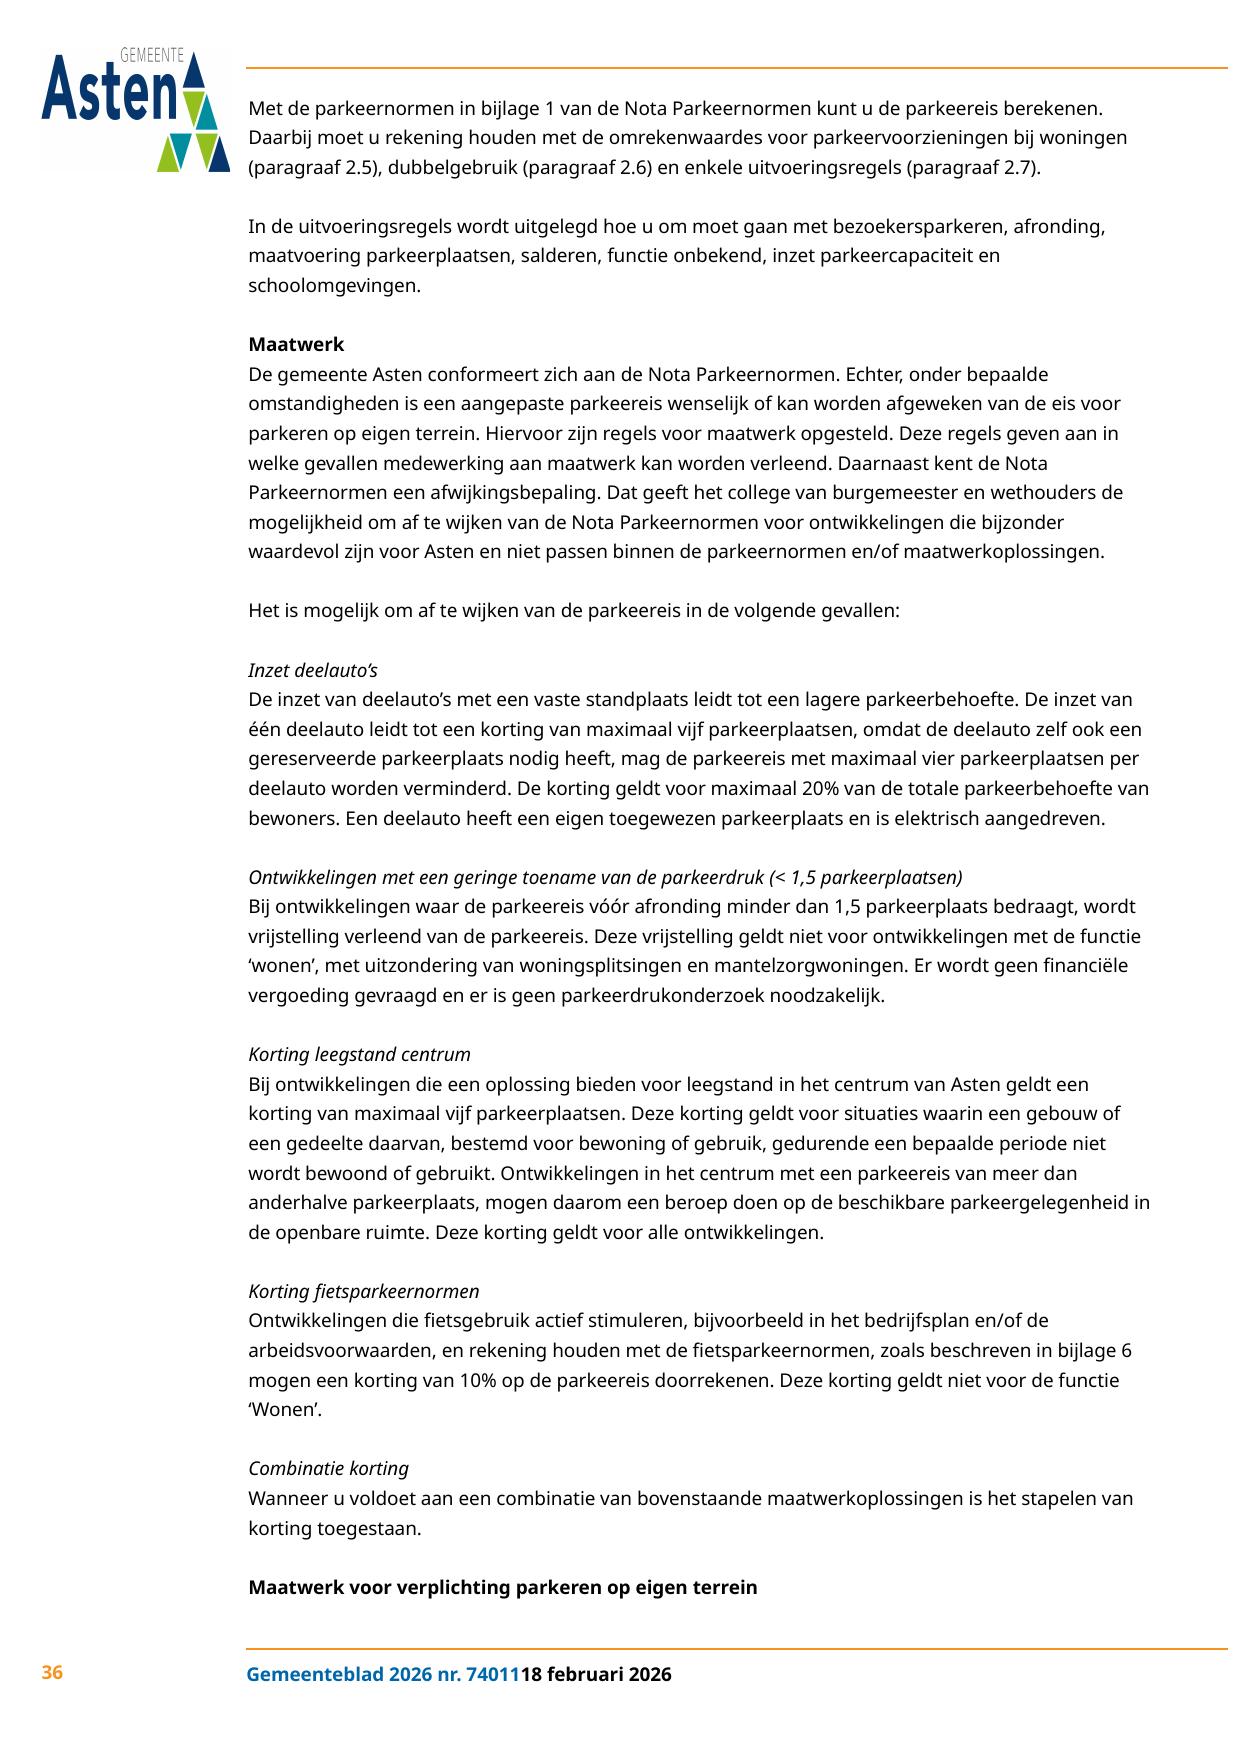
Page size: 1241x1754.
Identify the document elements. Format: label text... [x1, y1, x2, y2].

text Ontwikkelingen met een geringe toename van de parkeerdruk (< 1,5 parkeerplaatsen) [248, 864, 1152, 890]
text Bij ontwikkelingen waar de parkeereis vóór afronding minder dan 1,5 parkeerplaats bedraagt, wordt vrijstelling verleend van de parkeereis. Deze vrijstelling geldt niet voor ontwikkelingen met de functie ‘wonen’, met uitzondering van woningsplitsingen en mantelzorgwoningen. Er wordt geen financiële vergoeding gevraagd en er is geen parkeerdrukonderzoek noodzakelijk. [248, 893, 1152, 1008]
text Korting leegstand centrum [248, 1041, 1152, 1067]
text In de uitvoeringsregels wordt uitgelegd hoe u om moet gaan met bezoekersparkeren, afronding, maatvoering parkeerplaatsen, salderen, functie onbekend, inzet parkeercapaciteit en schoolomgevingen. [248, 213, 1152, 298]
text Ontwikkelingen die fietsgebruik actief stimuleren, bijvoorbeeld in het bedrijfsplan en/of de arbeidsvoorwaarden, en rekening houden met de fietsparkeernormen, zoals beschreven in bijlage 6 mogen een korting van 10% op de parkeereis doorrekenen. Deze korting geldt niet voor de functie ‘Wonen’. [248, 1308, 1152, 1422]
text Combinatie korting [248, 1456, 1152, 1481]
text De inzet van deelauto’s met een vaste standplaats leidt tot een lagere parkeerbehoefte. De inzet van één deelauto leidt tot een korting van maximaal vijf parkeerplaatsen, omdat de deelauto zelf ook een gereserveerde parkeerplaats nodig heeft, mag de parkeereis met maximaal vier parkeerplaatsen per deelauto worden verminderd. De korting geldt voor maximaal 20% van de totale parkeerbehoefte van bewoners. Een deelauto heeft een eigen toegewezen parkeerplaats en is elektrisch aangedreven. [248, 686, 1152, 831]
text Inzet deelauto’s [248, 657, 1152, 683]
text Het is mogelijk om af te wijken van de parkeereis in de volgende gevallen: [248, 598, 1152, 623]
text Wanneer u voldoet aan een combinatie van bovenstaande maatwerkoplossingen is het stapelen van korting toegestaan. [248, 1485, 1152, 1541]
picture [41, 47, 231, 172]
text Met de parkeernormen in bijlage 1 van de Nota Parkeernormen kunt u de parkeereis berekenen. Daarbij moet u rekening houden met de omrekenwaardes voor parkeervoorzieningen bij woningen (paragraaf 2.5), dubbelgebruik (paragraaf 2.6) en enkele uitvoeringsregels (paragraaf 2.7). [248, 95, 1152, 180]
text Korting fietsparkeernormen [248, 1278, 1152, 1304]
text Maatwerk voor verplichting parkeren op eigen terrein [248, 1574, 1152, 1600]
text Bij ontwikkelingen die een oplossing bieden voor leegstand in het centrum van Asten geldt een korting van maximaal vijf parkeerplaatsen. Deze korting geldt voor situaties waarin een gebouw of een gedeelte daarvan, bestemd voor bewoning of gebruik, gedurende een bepaalde periode niet wordt bewoond of gebruikt. Ontwikkelingen in het centrum met een parkeereis van meer dan anderhalve parkeerplaats, mogen daarom een beroep doen op de beschikbare parkeergelegenheid in de openbare ruimte. Deze korting geldt voor alle ontwikkelingen. [248, 1071, 1152, 1245]
text De gemeente Asten conformeert zich aan de Nota Parkeernormen. Echter, onder bepaalde omstandigheden is een aangepaste parkeereis wenselijk of kan worden afgeweken van de eis voor parkeren op eigen terrein. Hiervoor zijn regels voor maatwerk opgesteld. Deze regels geven aan in welke gevallen medewerking aan maatwerk kan worden verleend. Daarnaast kent de Nota Parkeernormen een afwijkingsbepaling. Dat geeft het college van burgemeester en wethouders de mogelijkheid om af te wijken van de Nota Parkeernormen voor ontwikkelingen die bijzonder waardevol zijn voor Asten en niet passen binnen de parkeernormen en/of maatwerkoplossingen. [248, 361, 1152, 564]
text Maatwerk [248, 331, 1152, 357]
